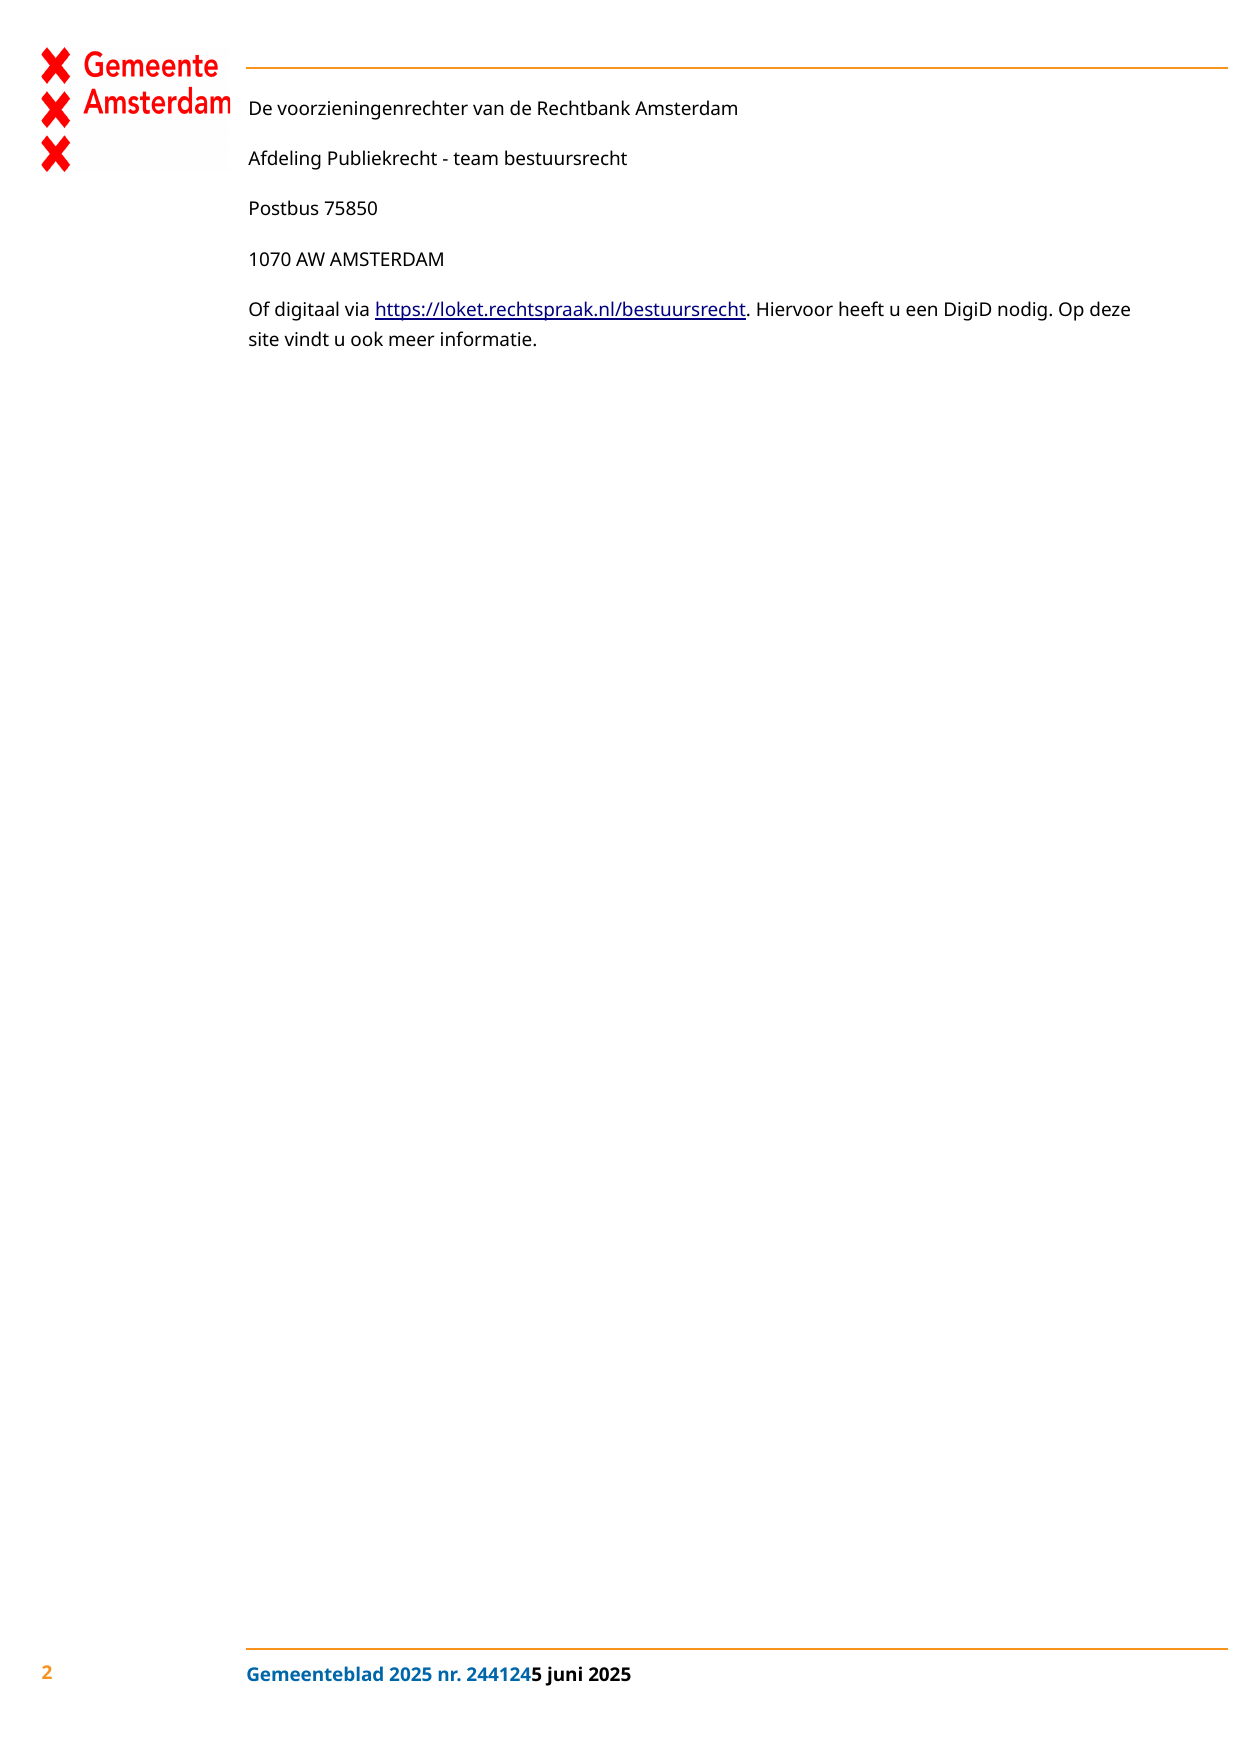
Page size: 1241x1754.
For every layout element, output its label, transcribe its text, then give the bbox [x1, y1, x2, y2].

text 1070 AW AMSTERDAM [248, 246, 1152, 272]
picture [41, 47, 231, 172]
text Afdeling Publiekrecht - team bestuursrecht [248, 145, 1152, 171]
text Of digitaal via https://loket.rechtspraak.nl/bestuursrecht. Hiervoor heeft u een DigiD nodig. Op deze site vindt u ook meer informatie. [248, 296, 1152, 352]
text De voorzieningenrechter van de Rechtbank Amsterdam [248, 95, 1152, 121]
text Postbus 75850 [248, 196, 1152, 221]
